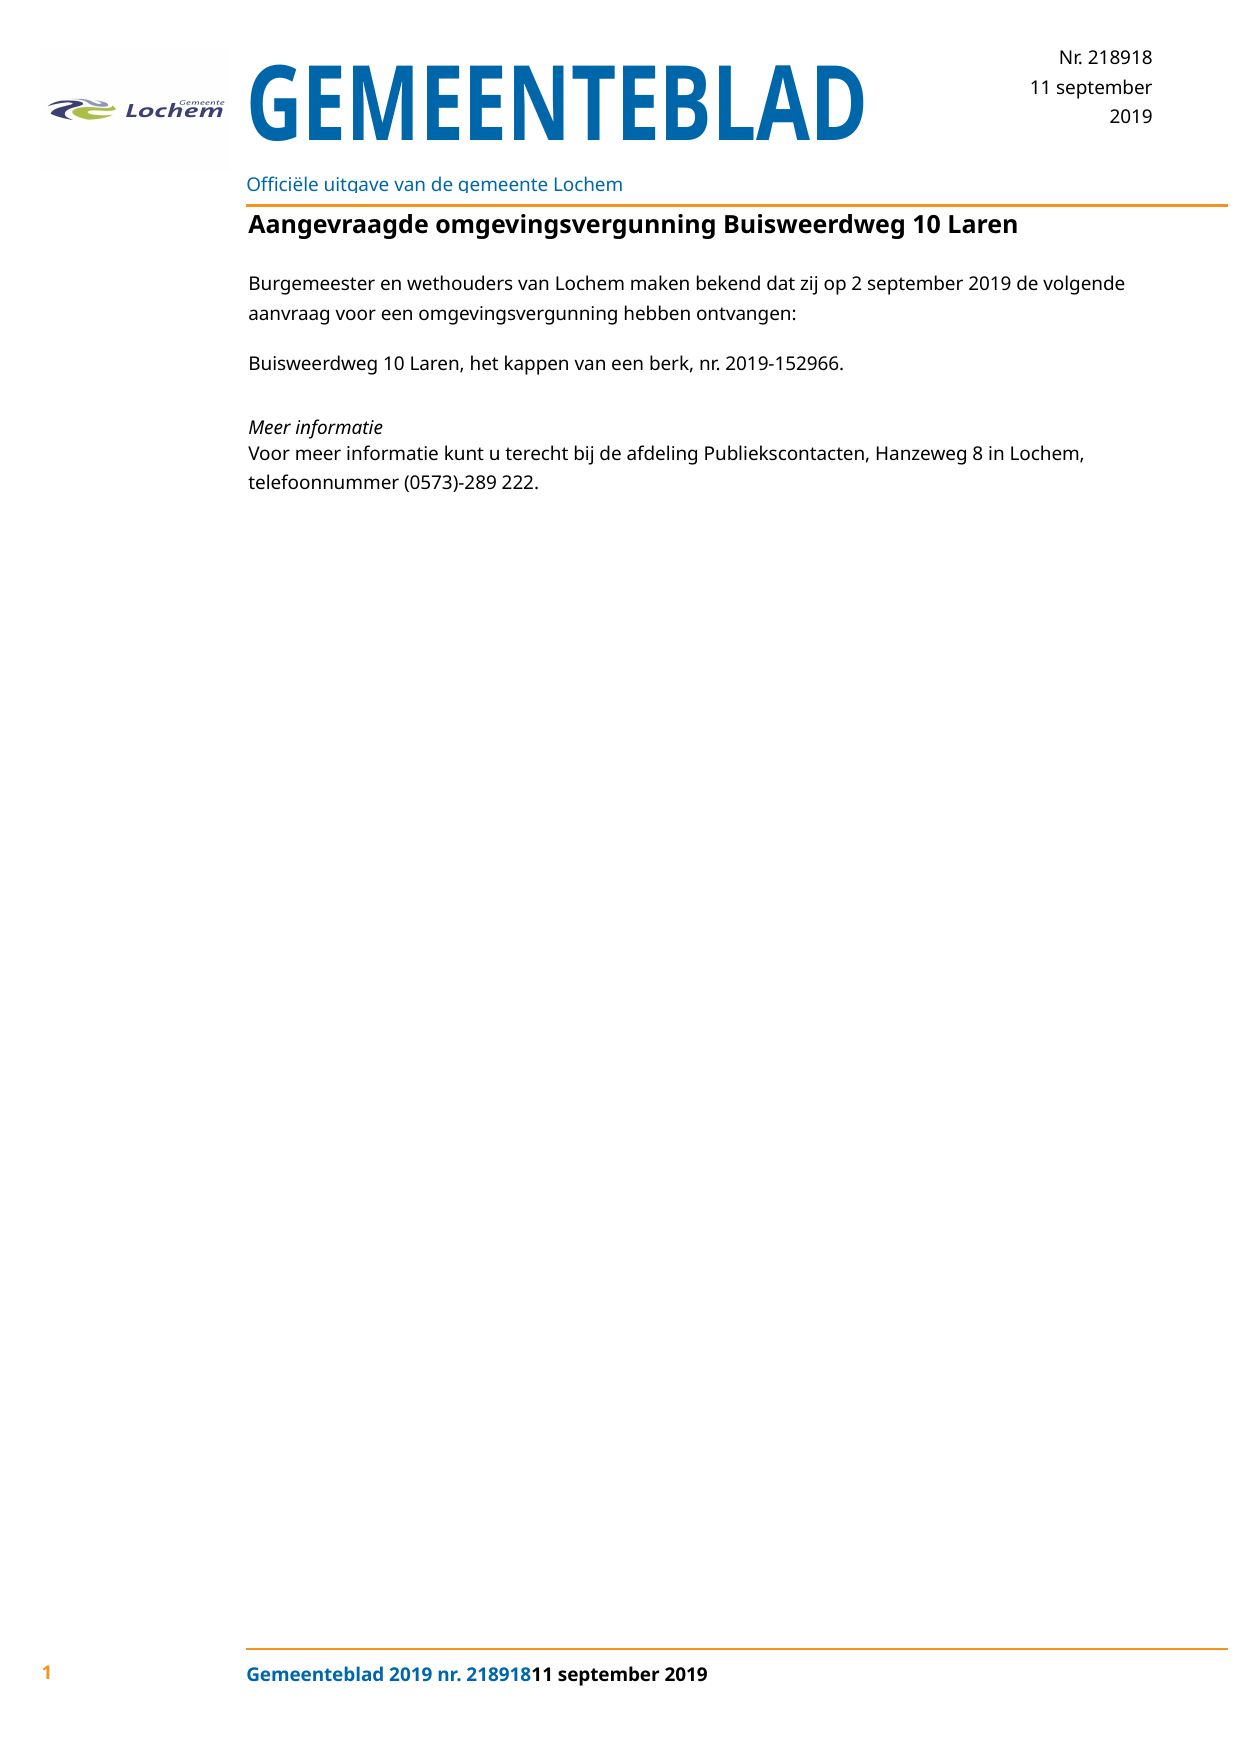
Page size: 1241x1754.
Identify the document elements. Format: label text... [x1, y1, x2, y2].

picture [41, 47, 231, 172]
text Meer informatie [248, 414, 1152, 440]
text Burgemeester en wethouders van Lochem maken bekend dat zij op 2 september 2019 de volgende aanvraag voor een omgevingsvergunning hebben ontvangen: [248, 270, 1152, 326]
text Aangevraagde omgevingsvergunning Buisweerdweg 10 Laren [248, 207, 1152, 241]
text Voor meer informatie kunt u terecht bij de afdeling Publiekscontacten, Hanzeweg 8 in Lochem, telefoonnummer (0573)-289 222. [248, 440, 1152, 495]
text Buisweerdweg 10 Laren, het kappen van een berk, nr. 2019-152966. [248, 350, 1152, 376]
